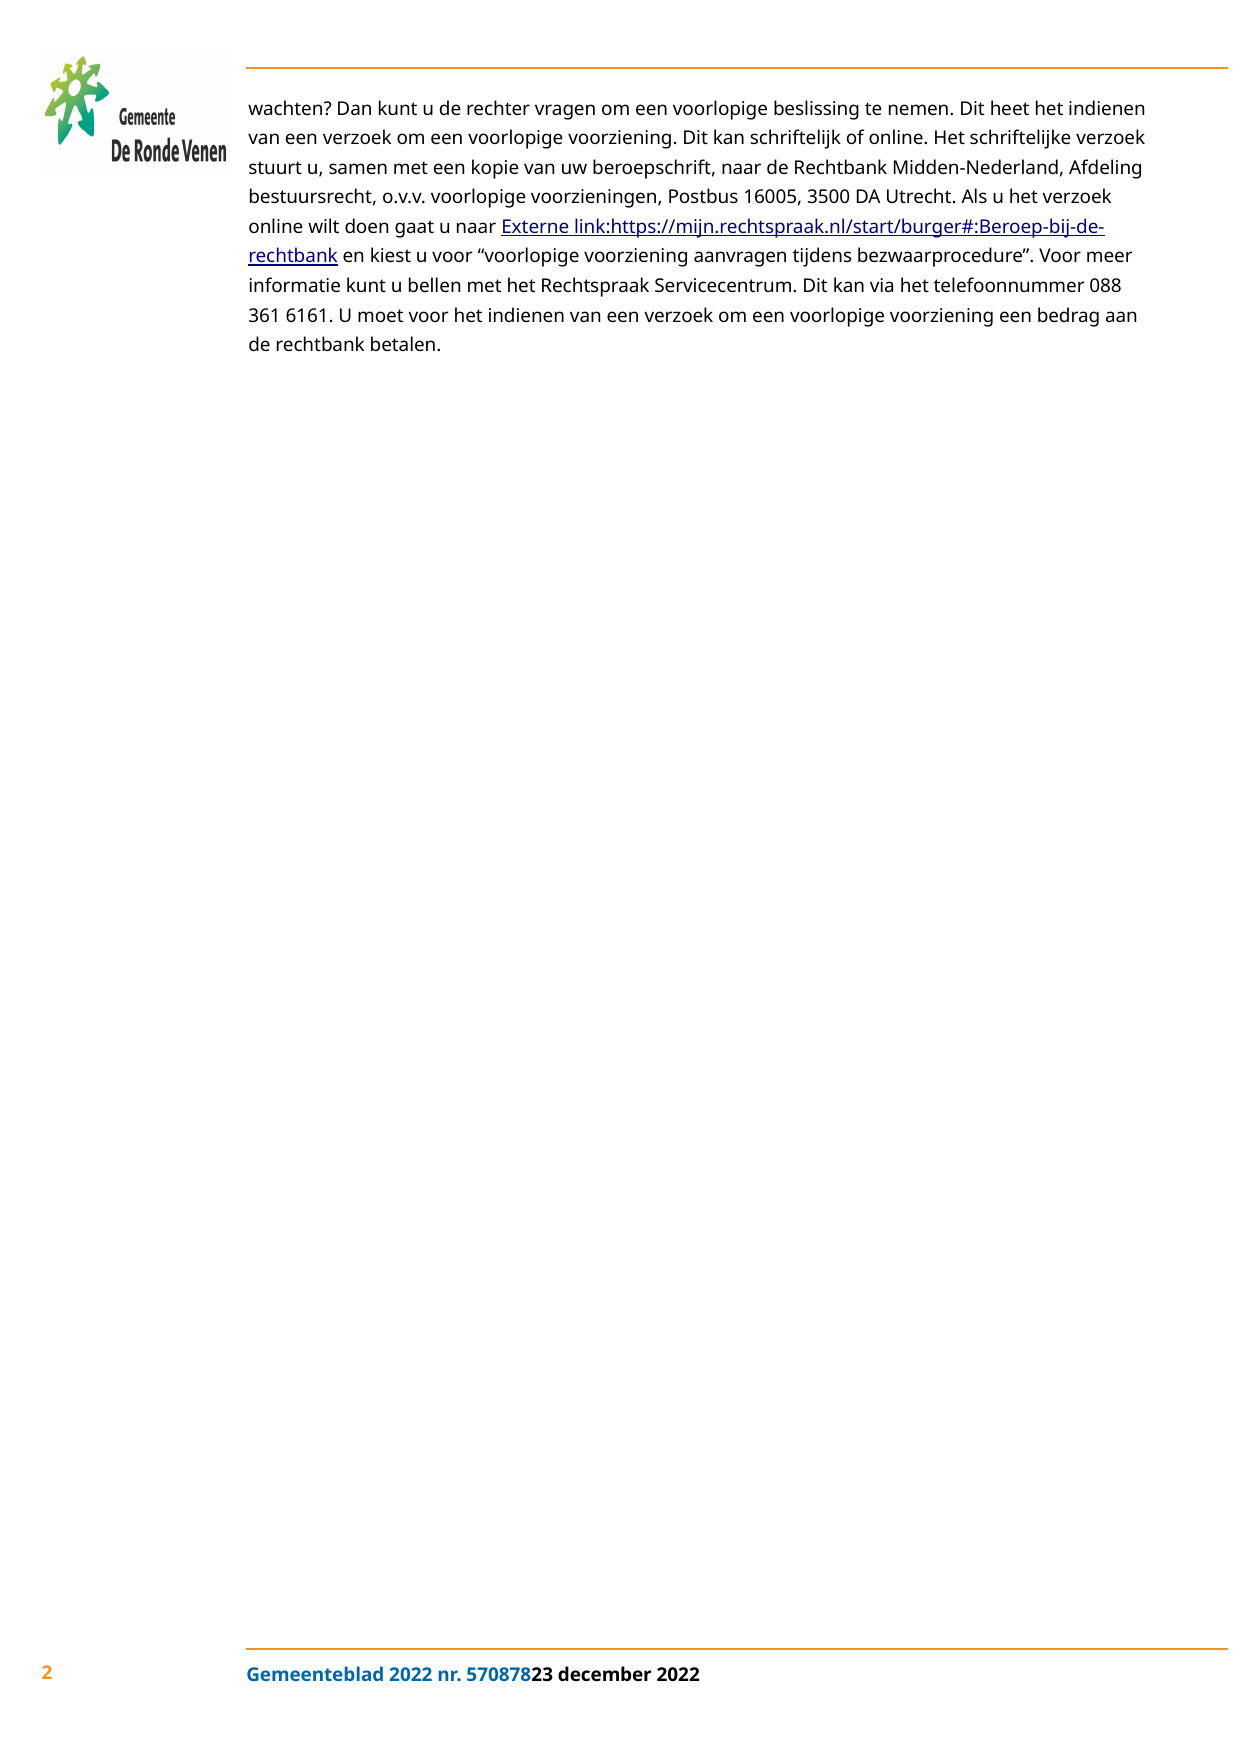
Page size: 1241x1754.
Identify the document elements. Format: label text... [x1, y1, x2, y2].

text wachten? Dan kunt u de rechter vragen om een voorlopige beslissing te nemen. Dit heet het indienen van een verzoek om een voorlopige voorziening. Dit kan schriftelijk of online. Het schriftelijke verzoek stuurt u, samen met een kopie van uw beroepschrift, naar de Rechtbank Midden-Nederland, Afdeling bestuursrecht, o.v.v. voorlopige voorzieningen, Postbus 16005, 3500 DA Utrecht. Als u het verzoek online wilt doen gaat u naar Externe link:https://mijn.rechtspraak.nl/start/burger#:Beroep-bij-de-rechtbank en kiest u voor “voorlopige voorziening aanvragen tijdens bezwaarprocedure”. Voor meer informatie kunt u bellen met het Rechtspraak Servicecentrum. Dit kan via het telefoonnummer 088 361 6161. U moet voor het indienen van een verzoek om een voorlopige voorziening een bedrag aan de rechtbank betalen. [248, 95, 1152, 357]
picture [41, 47, 231, 172]
